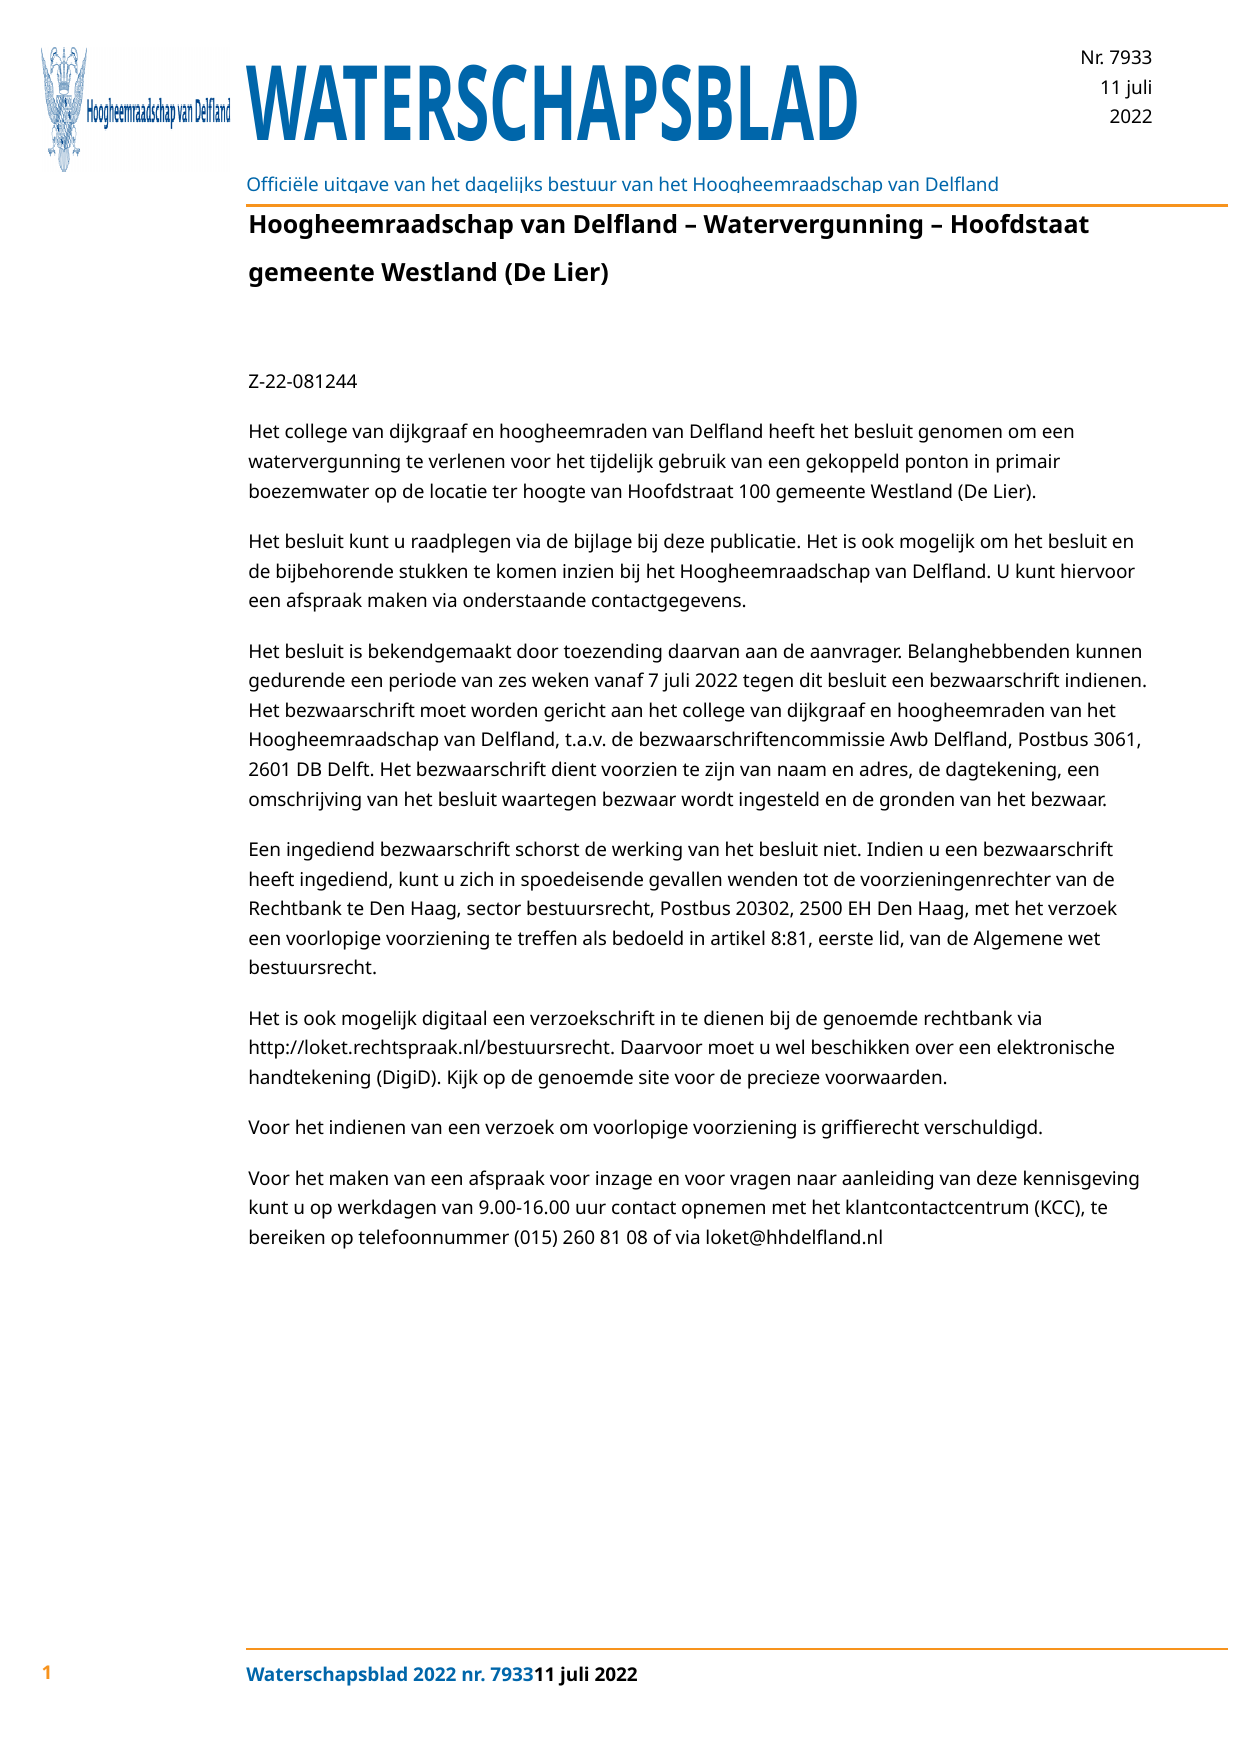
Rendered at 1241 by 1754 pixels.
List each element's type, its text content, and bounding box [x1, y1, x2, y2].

text Voor het maken van een afspraak voor inzage en voor vragen naar aanleiding van deze kennisgeving kunt u op werkdagen van 9.00-16.00 uur contact opnemen met het klantcontactcentrum (KCC), te bereiken op telefoonnummer (015) 260 81 08 of via loket@hhdelfland.nl [248, 1165, 1152, 1250]
text Het besluit is bekendgemaakt door toezending daarvan aan de aanvrager. Belanghebbenden kunnen gedurende een periode van zes weken vanaf 7 juli 2022 tegen dit besluit een bezwaarschrift indienen. Het bezwaarschrift moet worden gericht aan het college van dijkgraaf en hoogheemraden van het Hoogheemraadschap van Delfland, t.a.v. de bezwaarschriftencommissie Awb Delfland, Postbus 3061, 2601 DB Delft. Het bezwaarschrift dient voorzien te zijn van naam en adres, de dagtekening, een omschrijving van het besluit waartegen bezwaar wordt ingesteld en de gronden van het bezwaar. [248, 638, 1152, 812]
text Z-22-081244 [248, 368, 1152, 394]
text Een ingediend bezwaarschrift schorst de werking van het besluit niet. Indien u een bezwaarschrift heeft ingediend, kunt u zich in spoedeisende gevallen wenden tot de voorzieningenrechter van de Rechtbank te Den Haag, sector bestuursrecht, Postbus 20302, 2500 EH Den Haag, met het verzoek een voorlopige voorziening te treffen als bedoeld in artikel 8:81, eerste lid, van de Algemene wet bestuursrecht. [248, 836, 1152, 980]
text Voor het indienen van een verzoek om voorlopige voorziening is griffierecht verschuldigd. [248, 1114, 1152, 1140]
text Hoogheemraadschap van Delfland – Watervergunning – Hoofdstaat gemeente Westland (De Lier) [248, 207, 1152, 288]
text Het is ook mogelijk digitaal een verzoekschrift in te dienen bij de genoemde rechtbank via http://loket.rechtspraak.nl/bestuursrecht. Daarvoor moet u wel beschikken over een elektronische handtekening (DigiD). Kijk op de genoemde site voor de precieze voorwaarden. [248, 1005, 1152, 1090]
text Het besluit kunt u raadplegen via de bijlage bij deze publicatie. Het is ook mogelijk om het besluit en de bijbehorende stukken te komen inzien bij het Hoogheemraadschap van Delfland. U kunt hiervoor een afspraak maken via onderstaande contactgegevens. [248, 528, 1152, 613]
text Het college van dijkgraaf en hoogheemraden van Delfland heeft het besluit genomen om een watervergunning te verlenen voor het tijdelijk gebruik van een gekoppeld ponton in primair boezemwater op de locatie ter hoogte van Hoofdstraat 100 gemeente Westland (De Lier). [248, 419, 1152, 504]
picture [41, 47, 231, 172]
